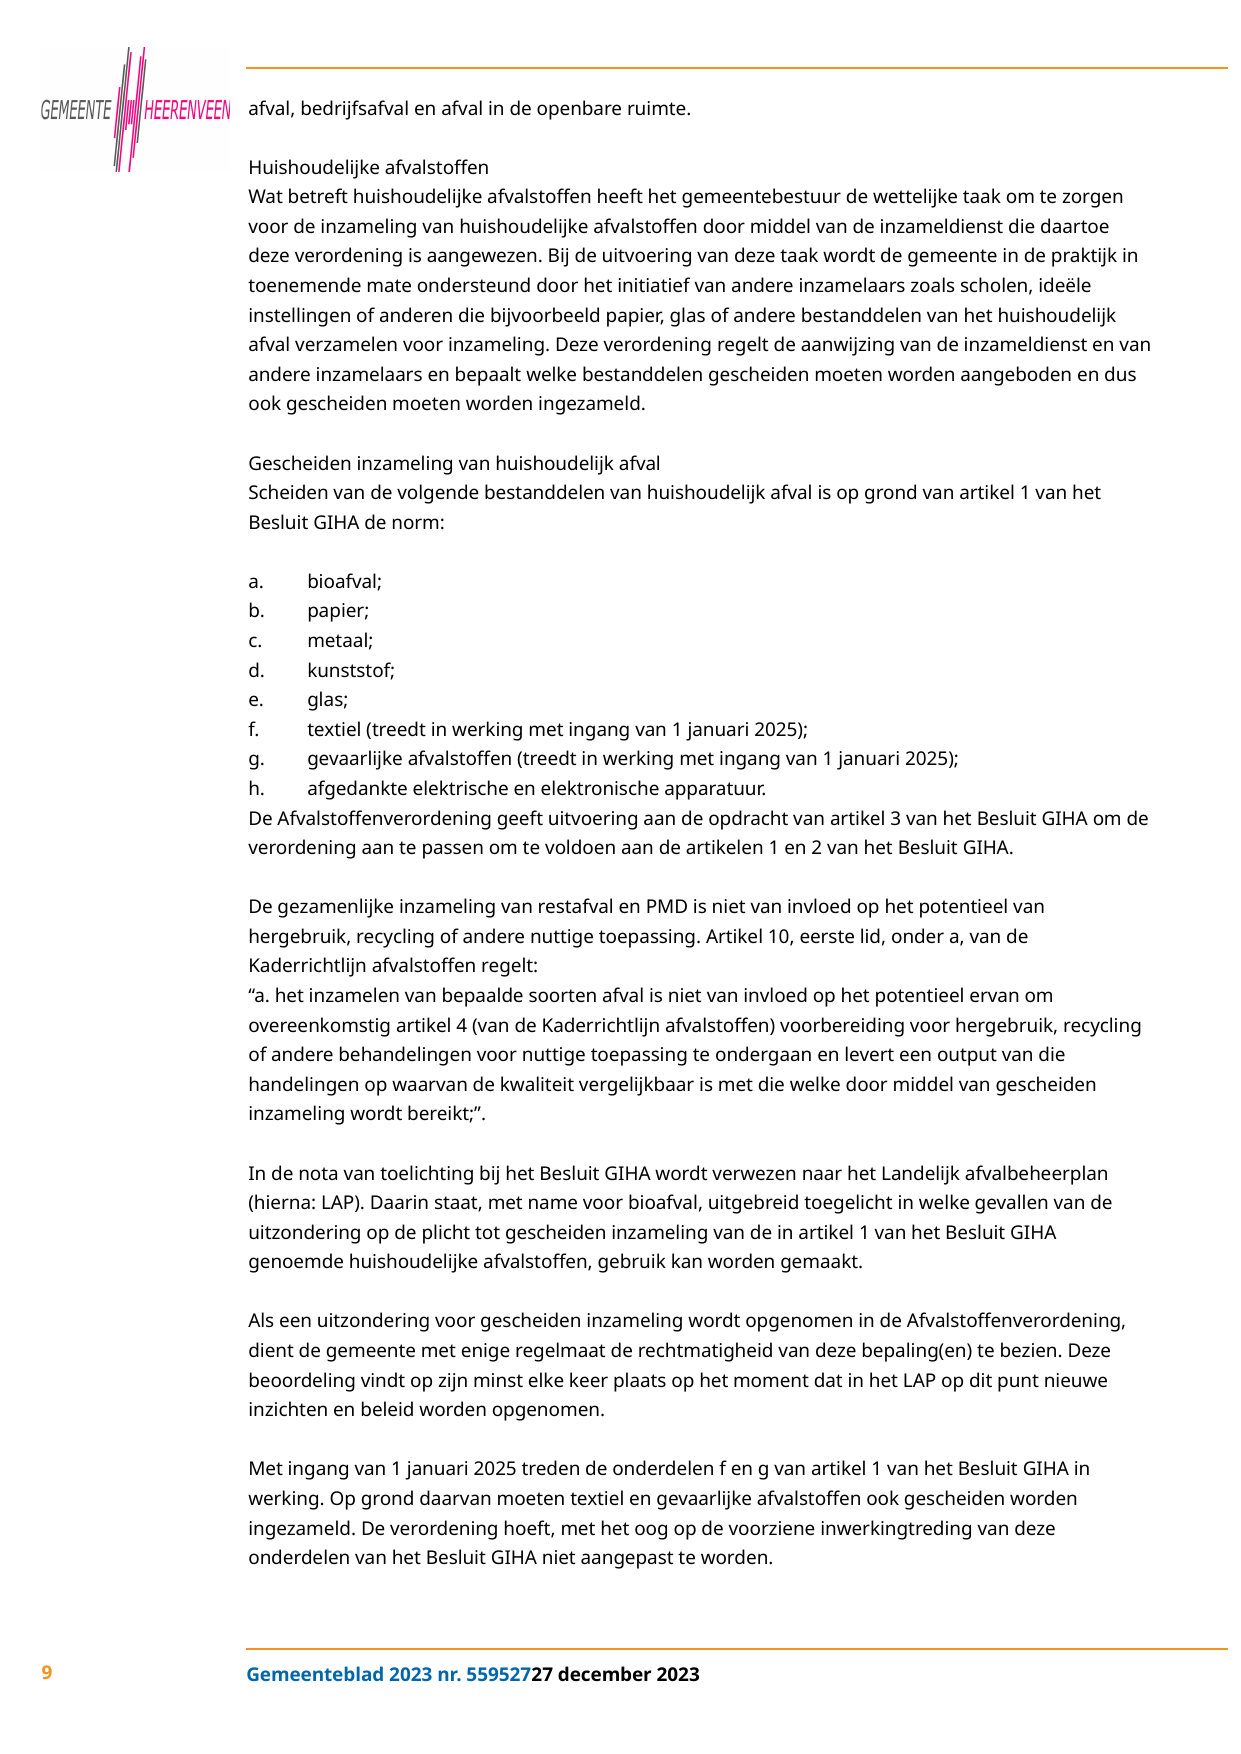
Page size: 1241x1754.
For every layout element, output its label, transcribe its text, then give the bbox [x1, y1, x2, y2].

list papier; [248, 598, 1152, 623]
list kunststof; [248, 657, 1152, 683]
list textiel (treedt in werking met ingang van 1 januari 2025); [248, 716, 1152, 742]
list glas; [248, 686, 1152, 712]
text De gezamenlijke inzameling van restafval en PMD is niet van invloed op het potentieel van hergebruik, recycling of andere nuttige toepassing. Artikel 10, eerste lid, onder a, van de Kaderrichtlijn afvalstoffen regelt: [248, 893, 1152, 978]
text Scheiden van de volgende bestanddelen van huishoudelijk afval is op grond van artikel 1 van het Besluit GIHA de norm: [248, 479, 1152, 535]
text In de nota van toelichting bij het Besluit GIHA wordt verwezen naar het Landelijk afvalbeheerplan (hierna: LAP). Daarin staat, met name voor bioafval, uitgebreid toegelicht in welke gevallen van de uitzondering op de plicht tot gescheiden inzameling van de in artikel 1 van het Besluit GIHA genoemde huishoudelijke afvalstoffen, gebruik kan worden gemaakt. [248, 1160, 1152, 1274]
text De Afvalstoffenverordening geeft uitvoering aan de opdracht van artikel 3 van het Besluit GIHA om de verordening aan te passen om te voldoen aan de artikelen 1 en 2 van het Besluit GIHA. [248, 805, 1152, 860]
list afgedankte elektrische en elektronische apparatuur. [248, 775, 1152, 801]
text “a. het inzamelen van bepaalde soorten afval is niet van invloed op het potentieel ervan om overeenkomstig artikel 4 (van de Kaderrichtlijn afvalstoffen) voorbereiding voor hergebruik, recycling of andere behandelingen voor nuttige toepassing te ondergaan en levert een output van die handelingen op waarvan de kwaliteit vergelijkbaar is met die welke door middel van gescheiden inzameling wordt bereikt;”. [248, 982, 1152, 1126]
text afval, bedrijfsafval en afval in de openbare ruimte. [248, 95, 1152, 121]
text Gescheiden inzameling van huishoudelijk afval [248, 450, 1152, 476]
text Wat betreft huishoudelijke afvalstoffen heeft het gemeentebestuur de wettelijke taak om te zorgen voor de inzameling van huishoudelijke afvalstoffen door middel van de inzameldienst die daartoe deze verordening is aangewezen. Bij de uitvoering van deze taak wordt de gemeente in de praktijk in toenemende mate ondersteund door het initiatief van andere inzamelaars zoals scholen, ideële instellingen of anderen die bijvoorbeeld papier, glas of andere bestanddelen van het huishoudelijk afval verzamelen voor inzameling. Deze verordening regelt de aanwijzing van de inzameldienst en van andere inzamelaars en bepaalt welke bestanddelen gescheiden moeten worden aangeboden en dus ook gescheiden moeten worden ingezameld. [248, 183, 1152, 416]
text Als een uitzondering voor gescheiden inzameling wordt opgenomen in de Afvalstoffenverordening, dient de gemeente met enige regelmaat de rechtmatigheid van deze bepaling(en) te bezien. Deze beoordeling vindt op zijn minst elke keer plaats op het moment dat in het LAP op dit punt nieuwe inzichten en beleid worden opgenomen. [248, 1308, 1152, 1422]
text Met ingang van 1 januari 2025 treden de onderdelen f en g van artikel 1 van het Besluit GIHA in werking. Op grond daarvan moeten textiel en gevaarlijke afvalstoffen ook gescheiden worden ingezameld. De verordening hoeft, met het oog op de voorziene inwerkingtreding van deze onderdelen van het Besluit GIHA niet aangepast te worden. [248, 1456, 1152, 1570]
picture [41, 47, 231, 172]
list metaal; [248, 627, 1152, 653]
list bioafval; [248, 568, 1152, 594]
list gevaarlijke afvalstoffen (treedt in werking met ingang van 1 januari 2025); [248, 746, 1152, 771]
text Huishoudelijke afvalstoffen [248, 154, 1152, 180]
